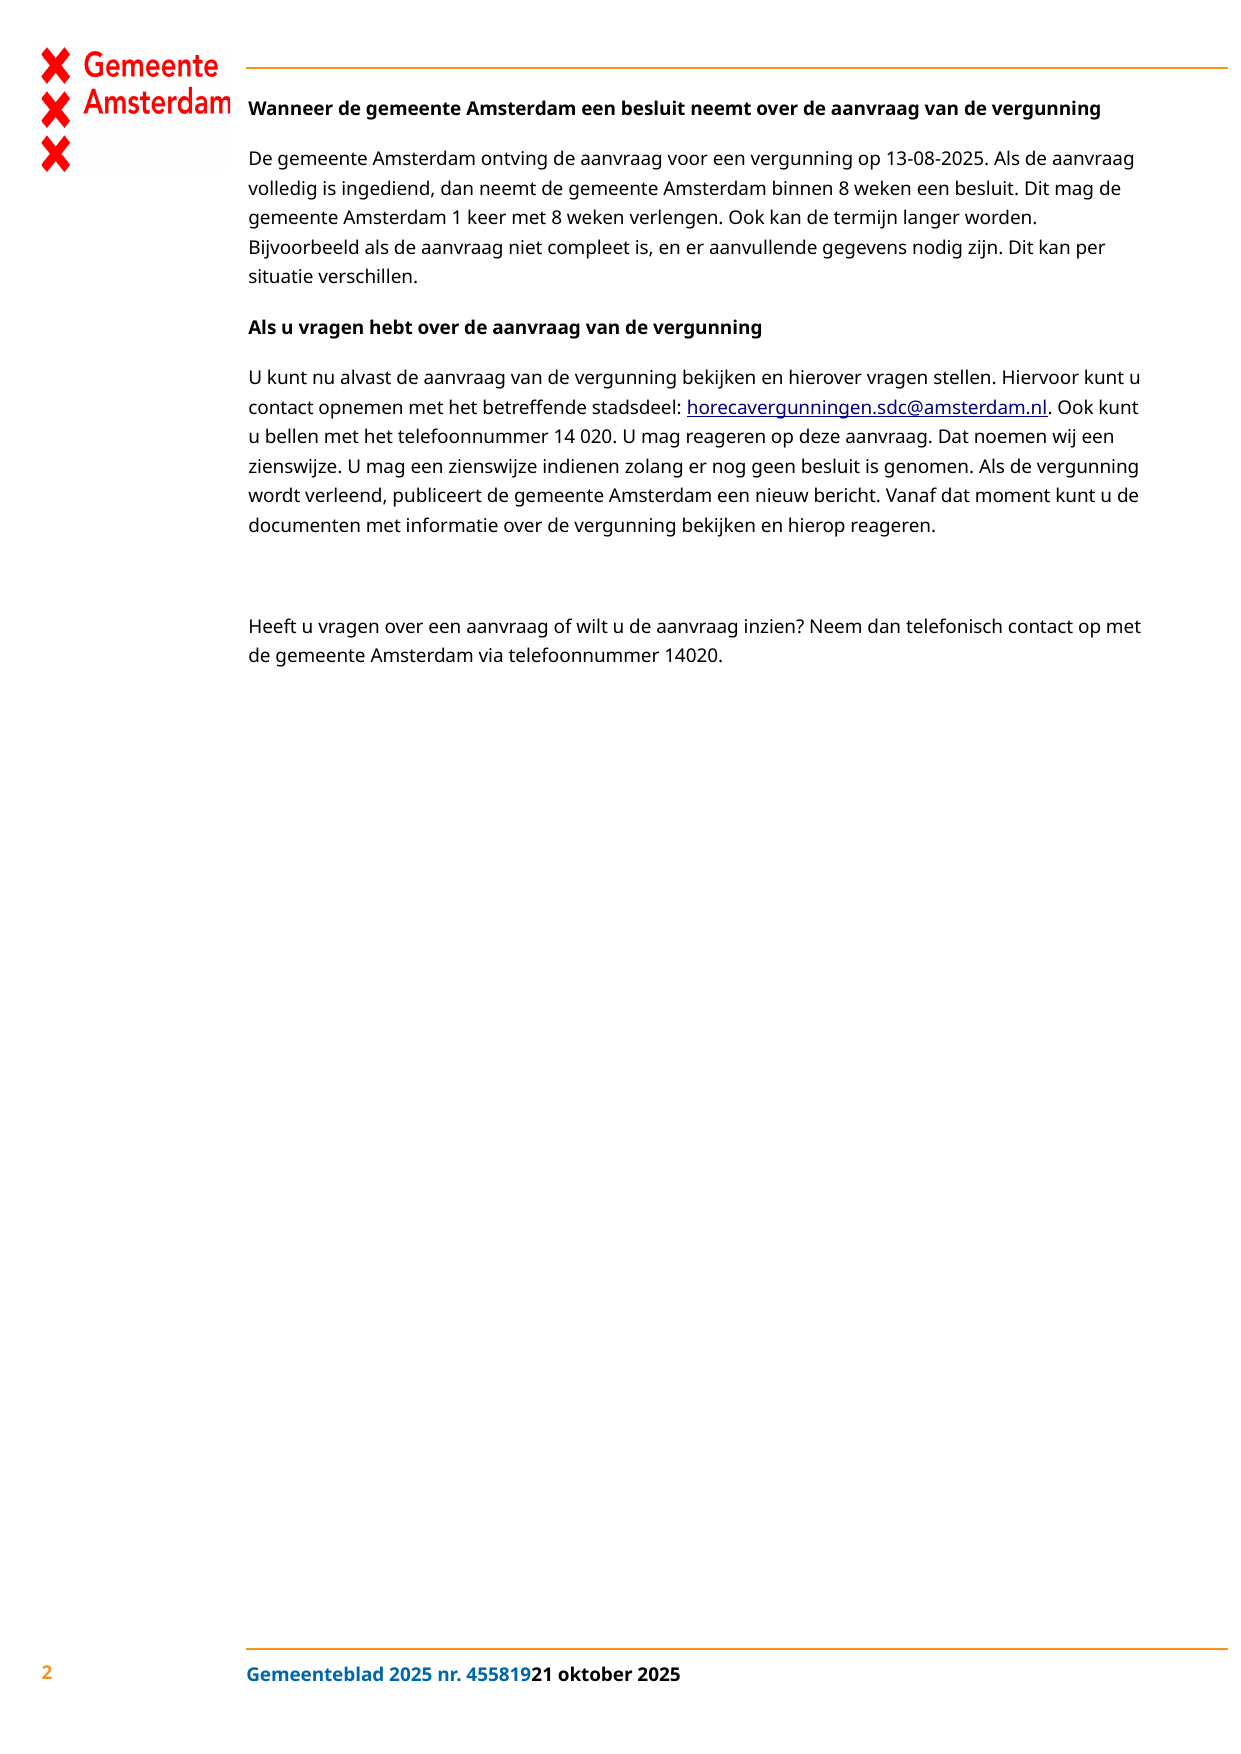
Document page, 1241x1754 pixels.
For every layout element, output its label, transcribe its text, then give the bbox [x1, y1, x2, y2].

text Wanneer de gemeente Amsterdam een besluit neemt over de aanvraag van de vergunning [248, 95, 1152, 121]
text U kunt nu alvast de aanvraag van de vergunning bekijken en hierover vragen stellen. Hiervoor kunt u contact opnemen met het betreffende stadsdeel: horecavergunningen.sdc@amsterdam.nl. Ook kunt u bellen met het telefoonnummer 14 020. U mag reageren op deze aanvraag. Dat noemen wij een zienswijze. U mag een zienswijze indienen zolang er nog geen besluit is genomen. Als de vergunning wordt verleend, publiceert de gemeente Amsterdam een nieuw bericht. Vanaf dat moment kunt u de documenten met informatie over de vergunning bekijken en hierop reageren. [248, 364, 1152, 538]
text Heeft u vragen over een aanvraag of wilt u de aanvraag inzien? Neem dan telefonisch contact op met de gemeente Amsterdam via telefoonnummer 14020. [248, 613, 1152, 668]
text De gemeente Amsterdam ontving de aanvraag voor een vergunning op 13-08-2025. Als de aanvraag volledig is ingediend, dan neemt de gemeente Amsterdam binnen 8 weken een besluit. Dit mag de gemeente Amsterdam 1 keer met 8 weken verlengen. Ook kan de termijn langer worden. Bijvoorbeeld als de aanvraag niet compleet is, en er aanvullende gegevens nodig zijn. Dit kan per situatie verschillen. [248, 145, 1152, 289]
text Als u vragen hebt over de aanvraag van de vergunning [248, 314, 1152, 340]
picture [41, 47, 231, 172]
